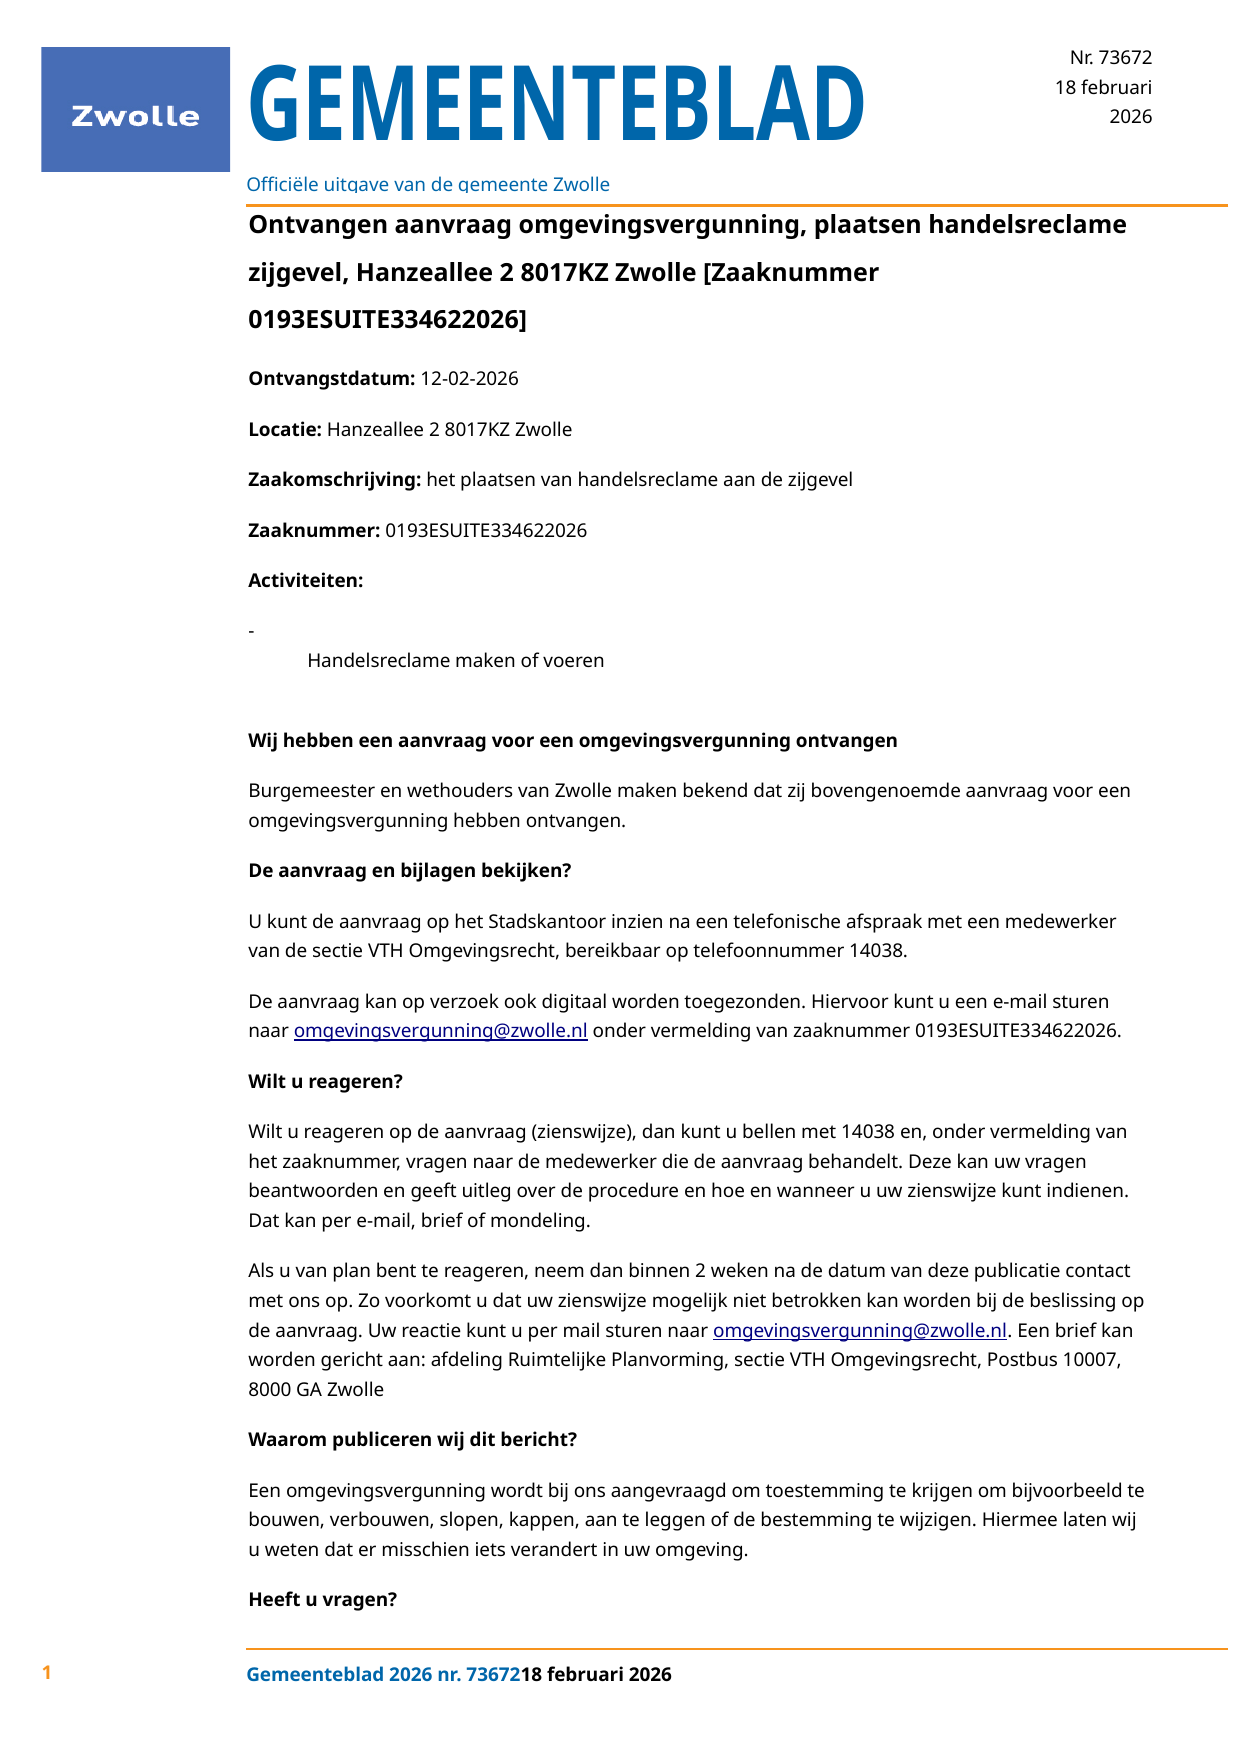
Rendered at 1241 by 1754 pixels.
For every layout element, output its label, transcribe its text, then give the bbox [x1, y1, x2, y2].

text Activiteiten: [248, 567, 1152, 593]
text Ontvangstdatum: 12-02-2026 [248, 366, 1152, 391]
text De aanvraag kan op verzoek ook digitaal worden toegezonden. Hiervoor kunt u een e-mail sturen naar omgevingsvergunning@zwolle.nl onder vermelding van zaaknummer 0193ESUITE334622026. [248, 988, 1152, 1043]
text Wilt u reageren? [248, 1068, 1152, 1094]
text Wij hebben een aanvraag voor een omgevingsvergunning ontvangen [248, 727, 1152, 753]
text Waarom publiceren wij dit bericht? [248, 1426, 1152, 1452]
list Handelsreclame maken of voeren [248, 647, 1152, 673]
text U kunt de aanvraag op het Stadskantoor inzien na een telefonische afspraak met een medewerker van de sectie VTH Omgevingsrecht, bereikbaar op telefoonnummer 14038. [248, 908, 1152, 963]
text Een omgevingsvergunning wordt bij ons aangevraagd om toestemming te krijgen om bijvoorbeeld te bouwen, verbouwen, slopen, kappen, aan te leggen of de bestemming te wijzigen. Hiermee laten wij u weten dat er misschien iets verandert in uw omgeving. [248, 1477, 1152, 1562]
text Ontvangen aanvraag omgevingsvergunning, plaatsen handelsreclame zijgevel, Hanzeallee 2 8017KZ Zwolle [Zaaknummer 0193ESUITE334622026] [248, 207, 1152, 336]
text Burgemeester en wethouders van Zwolle maken bekend dat zij bovengenoemde aanvraag voor een omgevingsvergunning hebben ontvangen. [248, 778, 1152, 833]
text Zaaknummer: 0193ESUITE334622026 [248, 517, 1152, 542]
picture [41, 47, 231, 172]
text Wilt u reageren op de aanvraag (zienswijze), dan kunt u bellen met 14038 en, onder vermelding van het zaaknummer, vragen naar de medewerker die de aanvraag behandelt. Deze kan uw vragen beantwoorden en geeft uitleg over de procedure en hoe en wanneer u uw zienswijze kunt indienen. Dat kan per e-mail, brief of mondeling. [248, 1118, 1152, 1233]
text De aanvraag en bijlagen bekijken? [248, 858, 1152, 883]
text Als u van plan bent te reageren, neem dan binnen 2 weken na de datum van deze publicatie contact met ons op. Zo voorkomt u dat uw zienswijze mogelijk niet betrokken kan worden bij de beslissing op de aanvraag. Uw reactie kunt u per mail sturen naar omgevingsvergunning@zwolle.nl. Een brief kan worden gericht aan: afdeling Ruimtelijke Planvorming, sectie VTH Omgevingsrecht, Postbus 10007, 8000 GA Zwolle [248, 1258, 1152, 1402]
text Heeft u vragen? [248, 1586, 1152, 1612]
text Locatie: Hanzeallee 2 8017KZ Zwolle [248, 416, 1152, 442]
text Zaakomschrijving: het plaatsen van handelsreclame aan de zijgevel [248, 466, 1152, 492]
